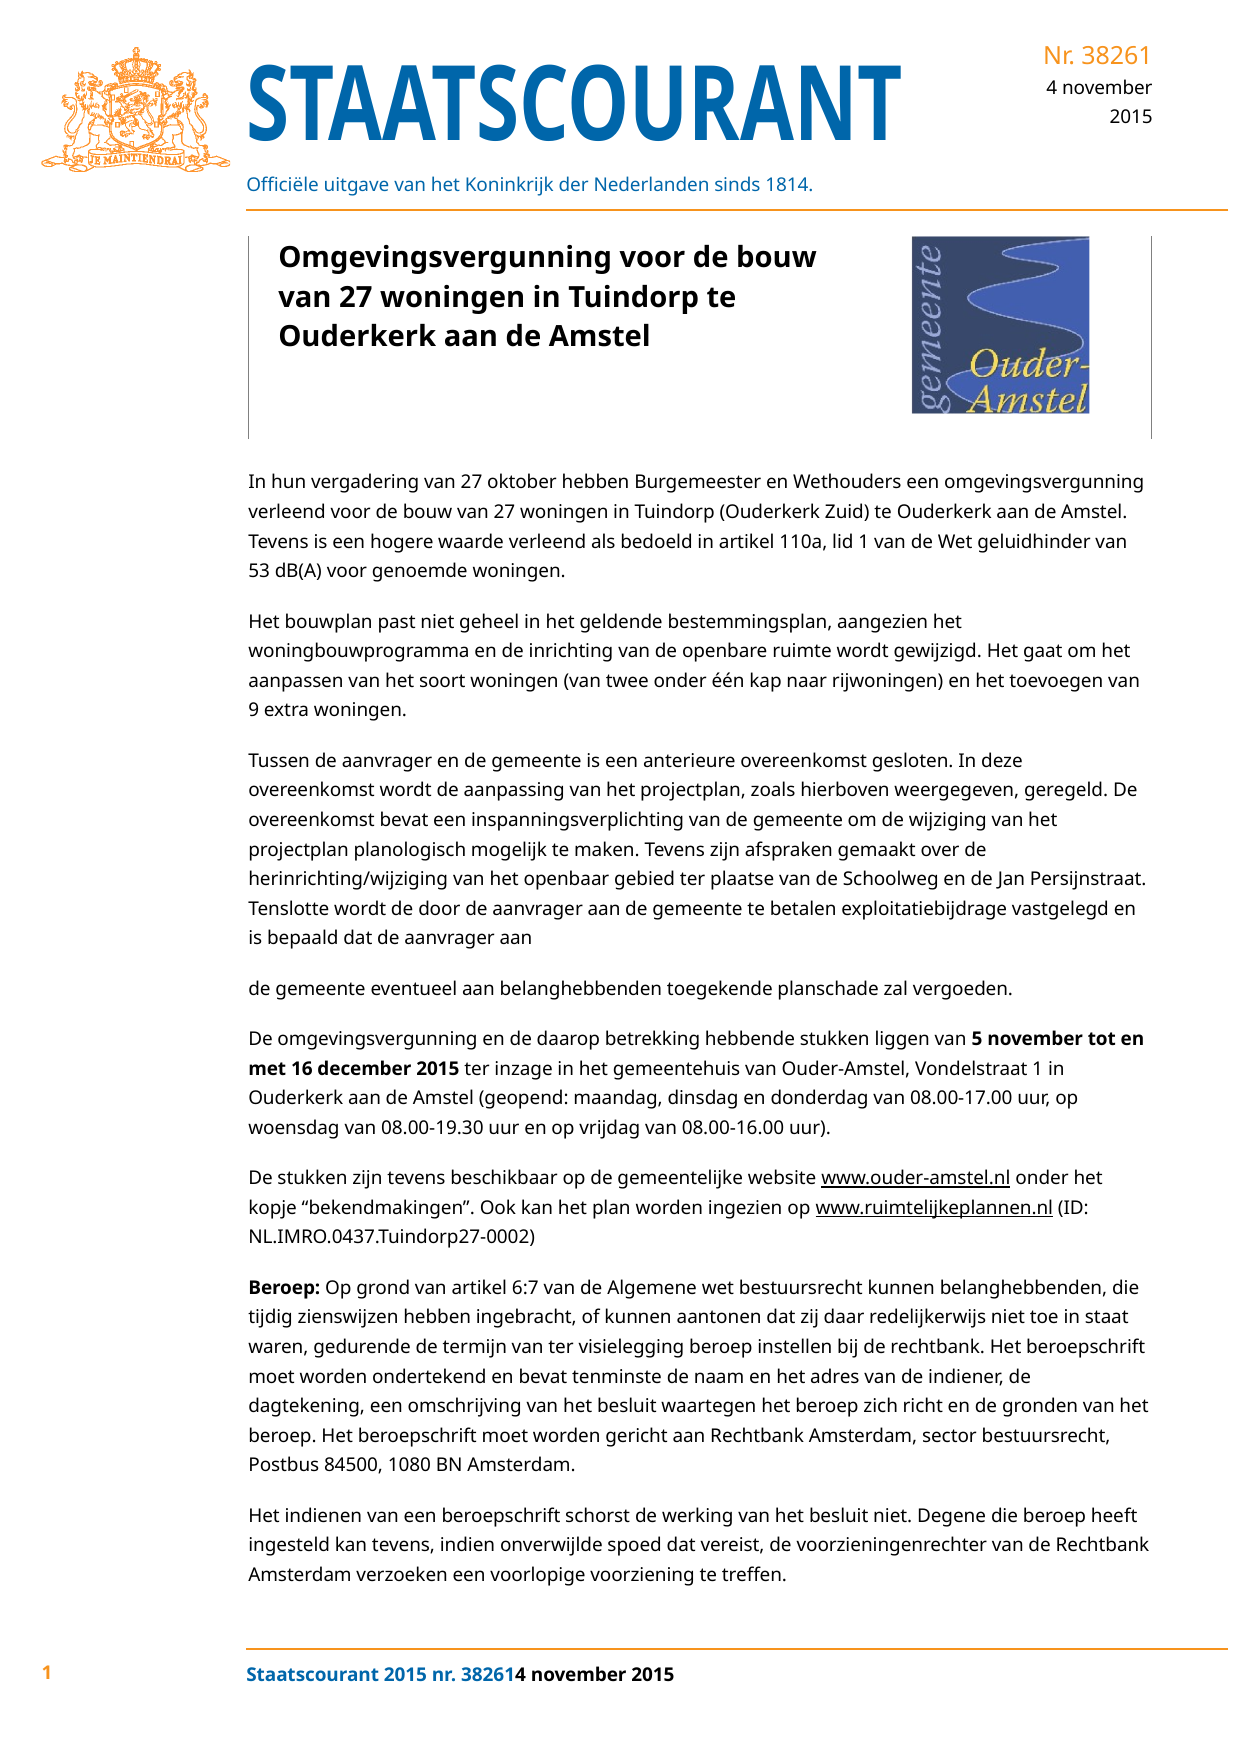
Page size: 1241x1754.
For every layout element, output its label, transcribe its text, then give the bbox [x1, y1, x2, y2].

text Het bouwplan past niet geheel in het geldende bestemmingsplan, aangezien het woningbouwprogramma en de inrichting van de openbare ruimte wordt gewijzigd. Het gaat om het aanpassen van het soort woningen (van twee onder één kap naar rijwoningen) en het toevoegen van 9 extra woningen. [248, 608, 1152, 722]
text De stukken zijn tevens beschikbaar op de gemeentelijke website www.ouder-amstel.nl onder het kopje “bekendmakingen”. Ook kan het plan worden ingezien op www.ruimtelijkeplannen.nl (ID: NL.IMRO.0437.Tuindorp27-0002) [248, 1164, 1152, 1249]
text de gemeente eventueel aan belanghebbenden toegekende planschade zal vergoeden. [248, 975, 1152, 1001]
table_header Omgevingsvergunning voor de bouw van 27 woningen in Tuindorp te Ouderkerk aan de Amstel [249, 236, 850, 439]
table_header [1090, 236, 1151, 413]
picture [911, 236, 1090, 414]
text Tussen de aanvrager en de gemeente is een anterieure overeenkomst gesloten. In deze overeenkomst wordt de aanpassing van het projectplan, zoals hierboven weergegeven, geregeld. De overeenkomst bevat een inspanningsverplichting van de gemeente om de wijziging van het projectplan planologisch mogelijk te maken. Tevens zijn afspraken gemaakt over de herinrichting/wijziging van het openbaar gebied ter plaatse van de Schoolweg en de Jan Persijnstraat. Tenslotte wordt de door de aanvrager aan de gemeente te betalen exploitatiebijdrage vastgelegd en is bepaald dat de aanvrager aan [248, 747, 1152, 950]
text De omgevingsvergunning en de daarop betrekking hebbende stukken liggen van 5 november tot en met 16 december 2015 ter inzage in het gemeentehuis van Ouder-Amstel, Vondelstraat 1 in Ouderkerk aan de Amstel (geopend: maandag, dinsdag en donderdag van 08.00-17.00 uur, op woensdag van 08.00-19.30 uur en op vrijdag van 08.00-16.00 uur). [248, 1025, 1152, 1140]
text Beroep: Op grond van artikel 6:7 van de Algemene wet bestuursrecht kunnen belanghebbenden, die tijdig zienswijzen hebben ingebracht, of kunnen aantonen dat zij daar redelijkerwijs niet toe in staat waren, gedurende de termijn van ter visielegging beroep instellen bij de rechtbank. Het beroepschrift moet worden ondertekend en bevat tenminste de naam en het adres van de indiener, de dagtekening, een omschrijving van het besluit waartegen het beroep zich richt en de gronden van het beroep. Het beroepschrift moet worden gericht aan Rechtbank Amsterdam, sector bestuursrecht, Postbus 84500, 1080 BN Amsterdam. [248, 1274, 1152, 1477]
text Het indienen van een beroepschrift schorst de werking van het besluit niet. Degene die beroep heeft ingesteld kan tevens, indien onverwijlde spoed dat vereist, de voorzieningenrechter van de Rechtbank Amsterdam verzoeken een voorlopige voorziening te treffen. [248, 1502, 1152, 1587]
table_header [850, 236, 911, 413]
table_header [850, 414, 1151, 439]
picture [41, 47, 231, 172]
text In hun vergadering van 27 oktober hebben Burgemeester en Wethouders een omgevingsvergunning verleend voor de bouw van 27 woningen in Tuindorp (Ouderkerk Zuid) te Ouderkerk aan de Amstel. Tevens is een hogere waarde verleend als bedoeld in artikel 110a, lid 1 van de Wet geluidhinder van 53 dB(A) voor genoemde woningen. [248, 469, 1152, 583]
